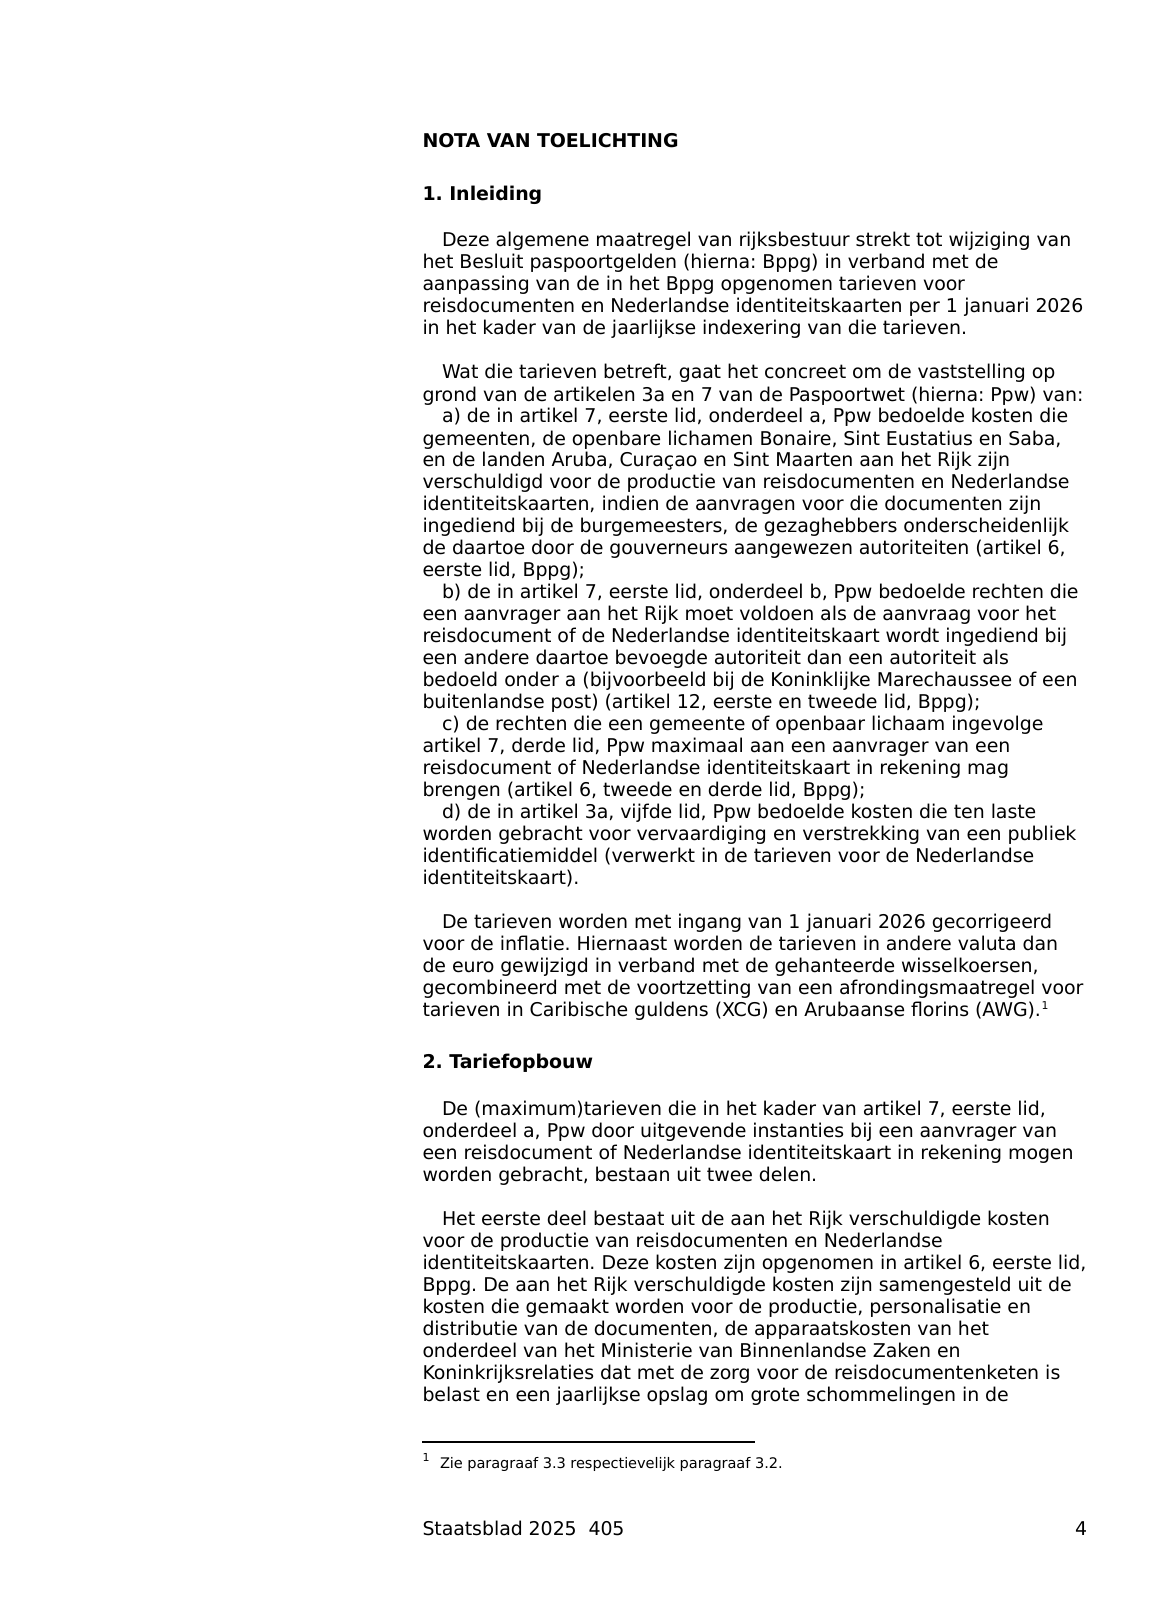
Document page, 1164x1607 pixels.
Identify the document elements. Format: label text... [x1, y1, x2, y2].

text c) de rechten die een gemeente of openbaar lichaam ingevolge artikel 7, derde lid, Ppw maximaal aan een aanvrager van een reisdocument of Nederlandse identiteitskaart in rekening mag brengen (artikel 6, tweede en derde lid, Bppg); [422, 713, 1087, 801]
text Wat die tarieven betreft, gaat het concreet om de vaststelling op grond van de artikelen 3a en 7 van de Paspoortwet (hierna: Ppw) van: [422, 361, 1087, 405]
text Het eerste deel bestaat uit de aan het Rijk verschuldigde kosten voor de productie van reisdocumenten en Nederlandse identiteitskaarten. Deze kosten zijn opgenomen in artikel 6, eerste lid, Bppg. De aan het Rijk verschuldigde kosten zijn samengesteld uit de kosten die gemaakt worden voor de productie, personalisatie en distributie van de documenten, de apparaatskosten van het onderdeel van het Ministerie van Binnenlandse Zaken en Koninkrijksrelaties dat met de zorg voor de reisdocumentenketen is belast en een jaarlijkse opslag om grote schommelingen in de [422, 1208, 1087, 1406]
text d) de in artikel 3a, vijfde lid, Ppw bedoelde kosten die ten laste worden gebracht voor vervaardiging en verstrekking van een publiek identificatiemiddel (verwerkt in de tarieven voor de Nederlandse identiteitskaart). [422, 801, 1087, 889]
subtitle 2. Tariefopbouw [422, 1051, 1087, 1073]
text a) de in artikel 7, eerste lid, onderdeel a, Ppw bedoelde kosten die gemeenten, de openbare lichamen Bonaire, Sint Eustatius en Saba, en de landen Aruba, Curaçao en Sint Maarten aan het Rijk zijn verschuldigd voor de productie van reisdocumenten en Nederlandse identiteitskaarten, indien de aanvragen voor die documenten zijn ingediend bij de burgemeesters, de gezaghebbers onderscheidenlijk de daartoe door de gouverneurs aangewezen autoriteiten (artikel 6, eerste lid, Bppg); [422, 405, 1087, 581]
text Zie paragraaf 3.3 respectievelijk paragraaf 3.2. [422, 1451, 1087, 1473]
text b) de in artikel 7, eerste lid, onderdeel b, Ppw bedoelde rechten die een aanvrager aan het Rijk moet voldoen als de aanvraag voor het reisdocument of de Nederlandse identiteitskaart wordt ingediend bij een andere daartoe bevoegde autoriteit dan een autoriteit als bedoeld onder a (bijvoorbeeld bij de Koninklijke Marechaussee of een buitenlandse post) (artikel 12, eerste en tweede lid, Bppg); [422, 581, 1087, 713]
subtitle 1. Inleiding [422, 182, 1087, 204]
text De tarieven worden met ingang van 1 januari 2026 gecorrigeerd voor de inflatie. Hiernaast worden de tarieven in andere valuta dan de euro gewijzigd in verband met de gehanteerde wisselkoersen, gecombineerd met de voortzetting van een afrondingsmaatregel voor tarieven in Caribische guldens (XCG) en Arubaanse florins (AWG). [422, 911, 1087, 1021]
subtitle NOTA VAN TOELICHTING [422, 130, 1087, 152]
text De (maximum)tarieven die in het kader van artikel 7, eerste lid, onderdeel a, Ppw door uitgevende instanties bij een aanvrager van een reisdocument of Nederlandse identiteitskaart in rekening mogen worden gebracht, bestaan uit twee delen. [422, 1098, 1087, 1186]
text Deze algemene maatregel van rijksbestuur strekt tot wijziging van het Besluit paspoortgelden (hierna: Bppg) in verband met de aanpassing van de in het Bppg opgenomen tarieven voor reisdocumenten en Nederlandse identiteitskaarten per 1 januari 2026 in het kader van de jaarlijkse indexering van die tarieven. [422, 229, 1087, 339]
